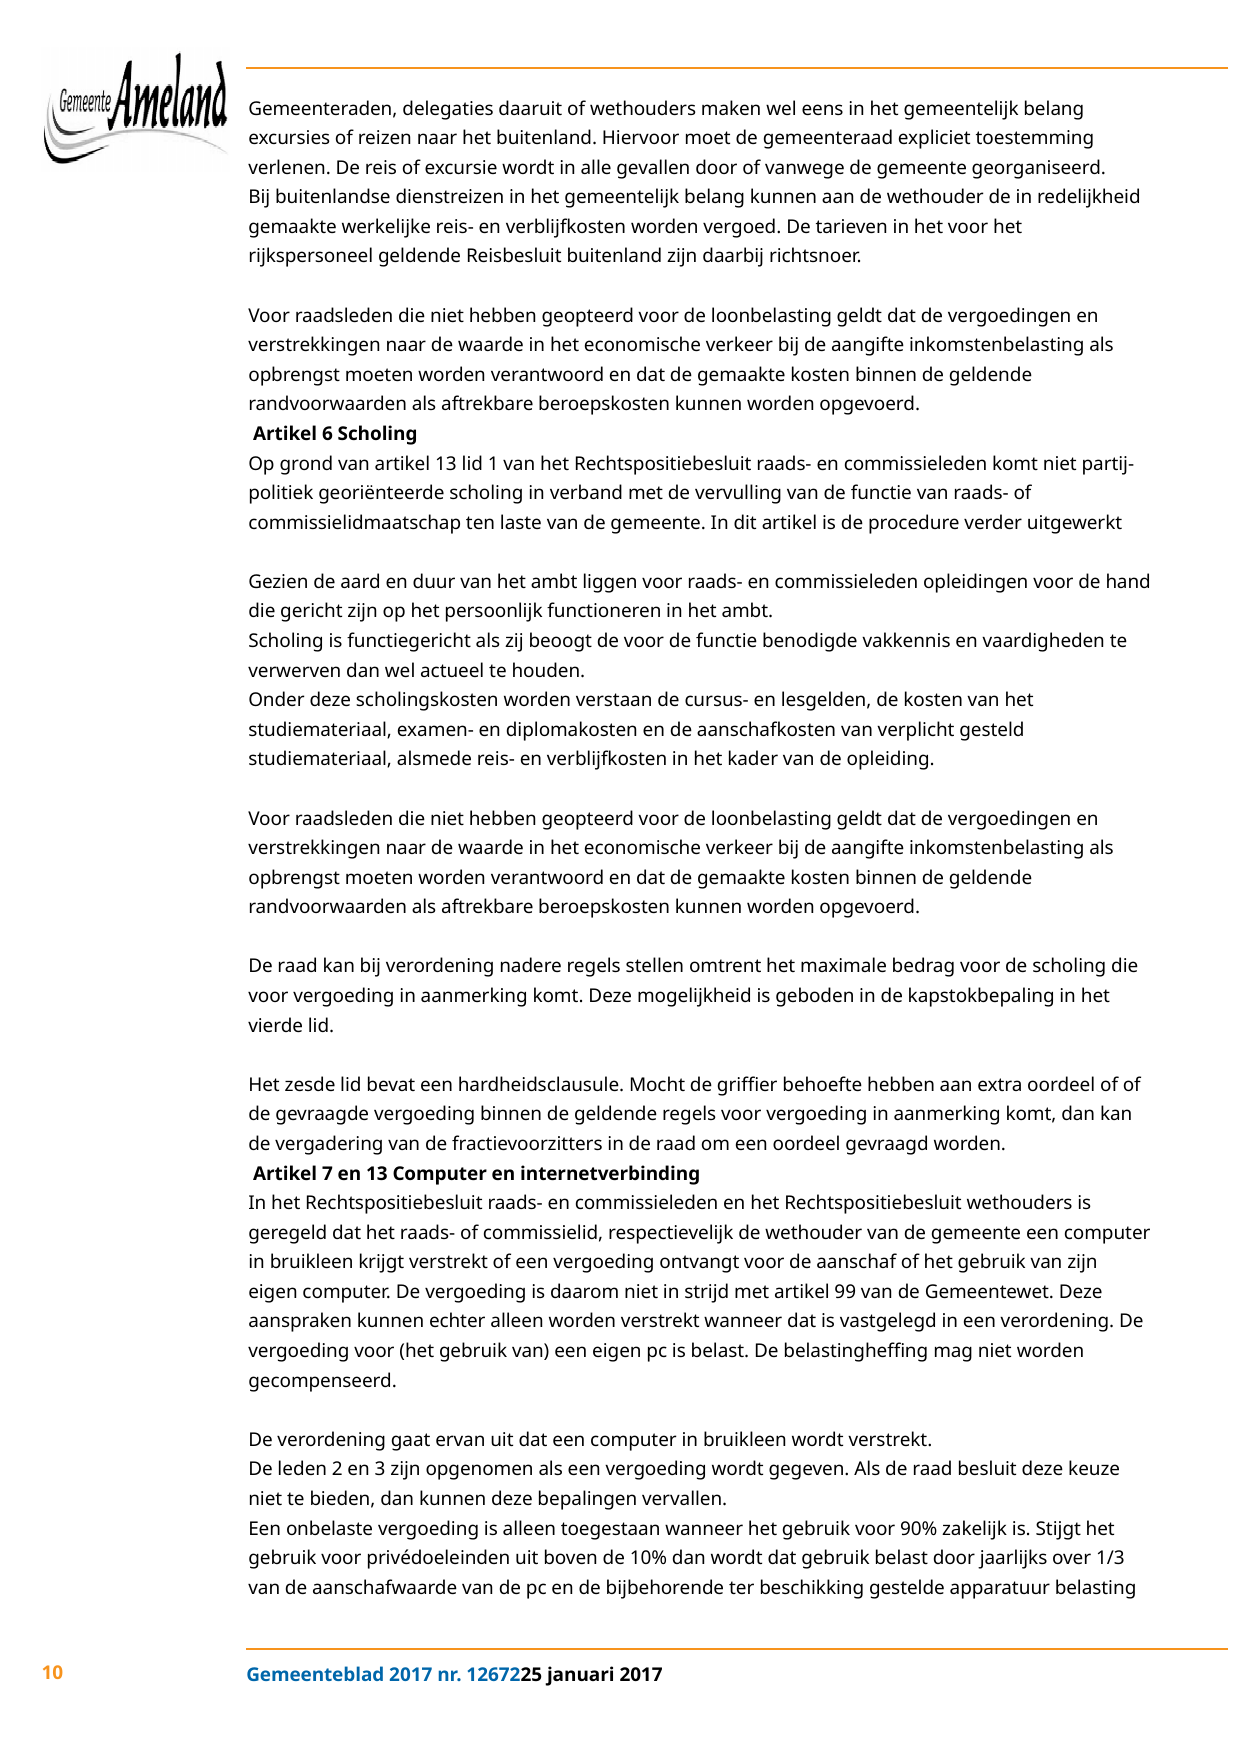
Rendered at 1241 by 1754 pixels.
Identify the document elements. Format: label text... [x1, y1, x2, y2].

text De raad kan bij verordening nadere regels stellen omtrent het maximale bedrag voor de scholing die voor vergoeding in aanmerking komt. Deze mogelijkheid is geboden in de kapstokbepaling in het vierde lid. [248, 953, 1152, 1038]
text Voor raadsleden die niet hebben geopteerd voor de loonbelasting geldt dat de vergoedingen en verstrekkingen naar de waarde in het economische verkeer bij de aangifte inkomstenbelasting als opbrengst moeten worden verantwoord en dat de gemaakte kosten binnen de geldende randvoorwaarden als aftrekbare beroepskosten kunnen worden opgevoerd. [248, 805, 1152, 919]
text Gezien de aard en duur van het ambt liggen voor raads- en commissieleden opleidingen voor de hand die gericht zijn op het persoonlijk functioneren in het ambt. [248, 568, 1152, 623]
text Op grond van artikel 13 lid 1 van het Rechtspositiebesluit raads- en commissieleden komt niet partij-politiek georiënteerde scholing in verband met de vervulling van de functie van raads- of commissielidmaatschap ten laste van de gemeente. In dit artikel is de procedure verder uitgewerkt [248, 450, 1152, 535]
text De leden 2 en 3 zijn opgenomen als een vergoeding wordt gegeven. Als de raad besluit deze keuze niet te bieden, dan kunnen deze bepalingen vervallen. [248, 1456, 1152, 1511]
text Artikel 7 en 13 Computer en internetverbinding [248, 1160, 1152, 1186]
text Artikel 6 Scholing [248, 420, 1152, 446]
text Bij buitenlandse dienstreizen in het gemeentelijk belang kunnen aan de wethouder de in redelijkheid gemaakte werkelijke reis- en verblijfkosten worden vergoed. De tarieven in het voor het rijkspersoneel geldende Reisbesluit buitenland zijn daarbij richtsnoer. [248, 183, 1152, 268]
text Een onbelaste vergoeding is alleen toegestaan wanneer het gebruik voor 90% zakelijk is. Stijgt het gebruik voor privédoeleinden uit boven de 10% dan wordt dat gebruik belast door jaarlijks over 1/3 van de aanschafwaarde van de pc en de bijbehorende ter beschikking gestelde apparatuur belasting [248, 1515, 1152, 1600]
text Het zesde lid bevat een hardheidsclausule. Mocht de griffier behoefte hebben aan extra oordeel of of de gevraagde vergoeding binnen de geldende regels voor vergoeding in aanmerking komt, dan kan de vergadering van de fractievoorzitters in de raad om een oordeel gevraagd worden. [248, 1071, 1152, 1156]
text Onder deze scholingskosten worden verstaan de cursus- en lesgelden, de kosten van het studiemateriaal, examen- en diplomakosten en de aanschafkosten van verplicht gesteld studiemateriaal, alsmede reis- en verblijfkosten in het kader van de opleiding. [248, 686, 1152, 771]
text Voor raadsleden die niet hebben geopteerd voor de loonbelasting geldt dat de vergoedingen en verstrekkingen naar de waarde in het economische verkeer bij de aangifte inkomstenbelasting als opbrengst moeten worden verantwoord en dat de gemaakte kosten binnen de geldende randvoorwaarden als aftrekbare beroepskosten kunnen worden opgevoerd. [248, 302, 1152, 416]
text In het Rechtspositiebesluit raads- en commissieleden en het Rechtspositiebesluit wethouders is geregeld dat het raads- of commissielid, respectievelijk de wethouder van de gemeente een computer in bruikleen krijgt verstrekt of een vergoeding ontvangt voor de aanschaf of het gebruik van zijn eigen computer. De vergoeding is daarom niet in strijd met artikel 99 van de Gemeentewet. Deze aanspraken kunnen echter alleen worden verstrekt wanneer dat is vastgelegd in een verordening. De vergoeding voor (het gebruik van) een eigen pc is belast. De belastingheffing mag niet worden gecompenseerd. [248, 1189, 1152, 1393]
picture [41, 47, 231, 172]
text Gemeenteraden, delegaties daaruit of wethouders maken wel eens in het gemeentelijk belang excursies of reizen naar het buitenland. Hiervoor moet de gemeenteraad expliciet toestemming verlenen. De reis of excursie wordt in alle gevallen door of vanwege de gemeente georganiseerd. [248, 95, 1152, 180]
text Scholing is functiegericht als zij beoogt de voor de functie benodigde vakkennis en vaardigheden te verwerven dan wel actueel te houden. [248, 627, 1152, 683]
text De verordening gaat ervan uit dat een computer in bruikleen wordt verstrekt. [248, 1426, 1152, 1452]
